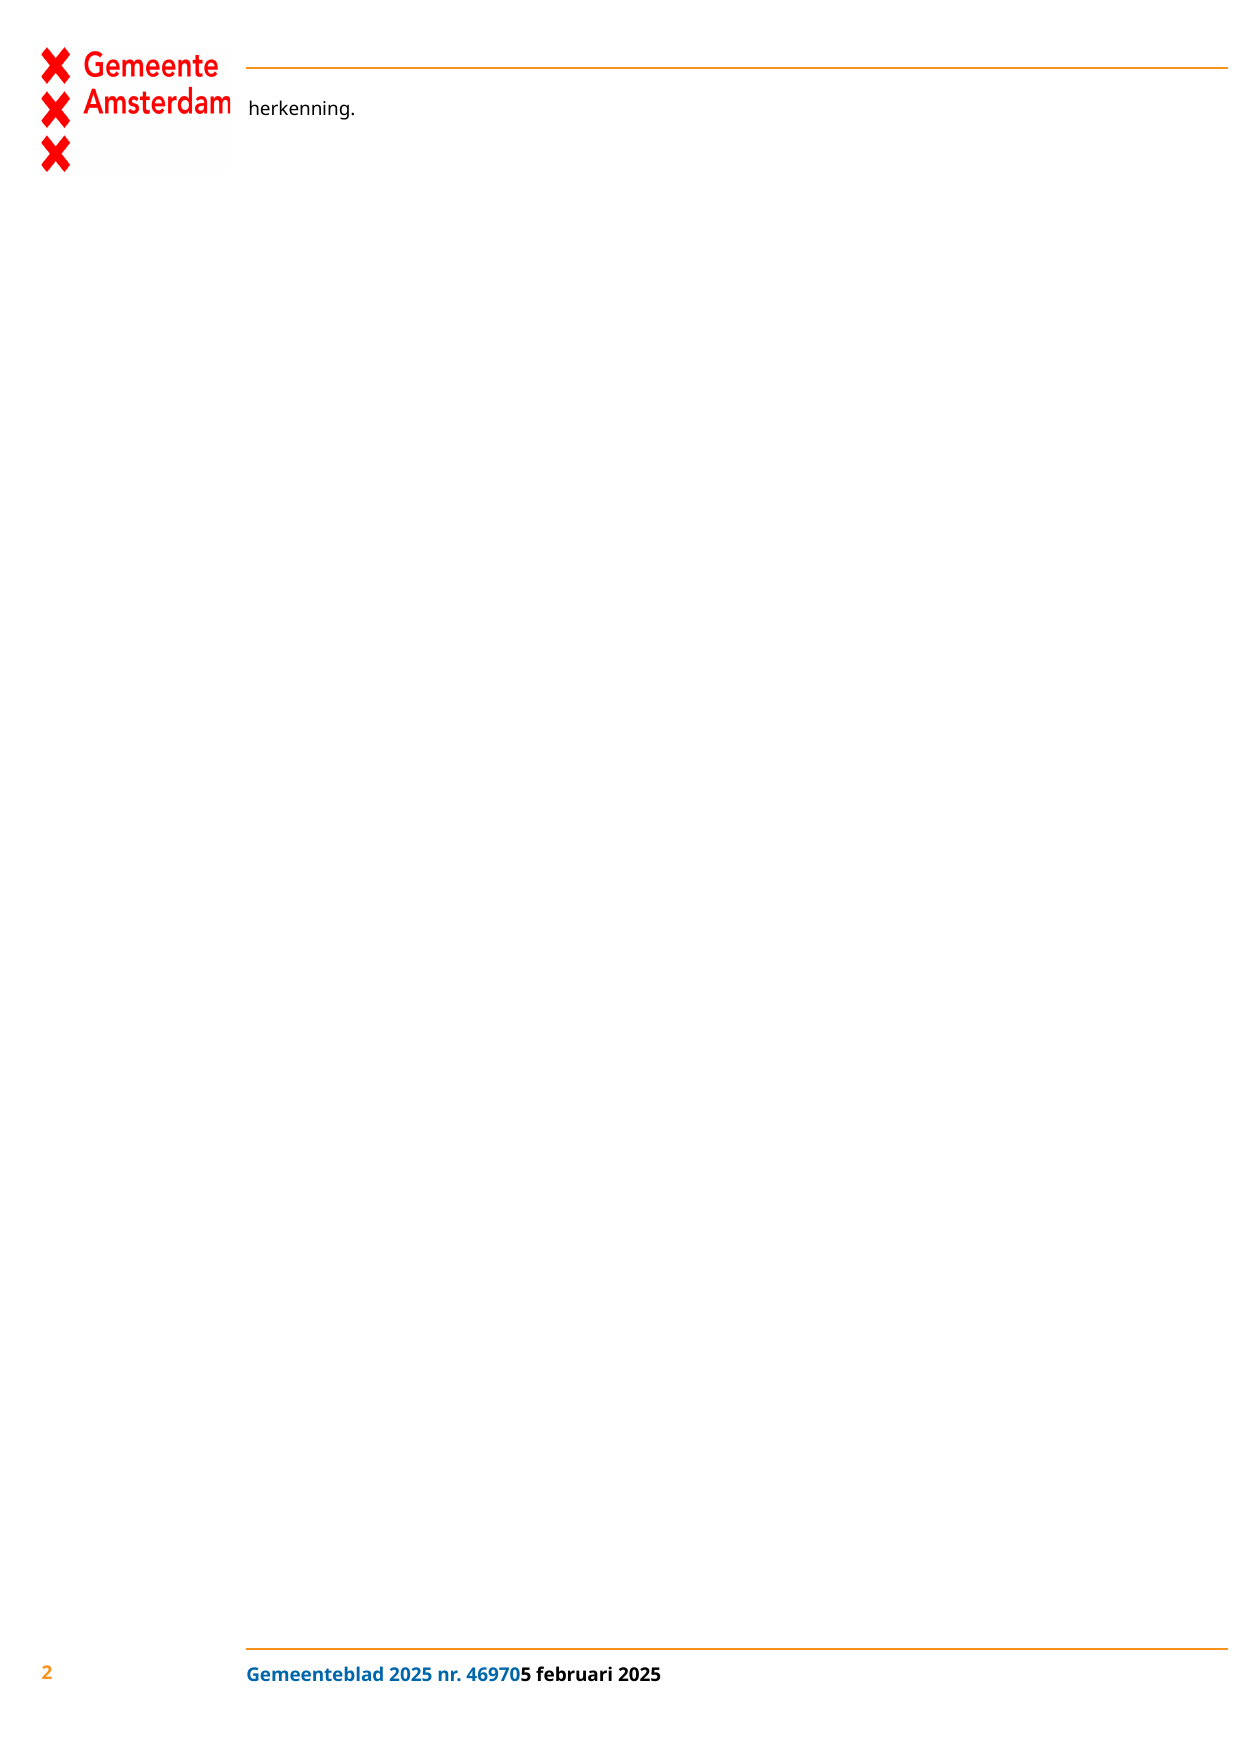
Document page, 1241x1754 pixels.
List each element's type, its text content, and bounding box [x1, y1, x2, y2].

picture [41, 47, 231, 172]
text herkenning. [248, 95, 1152, 121]
